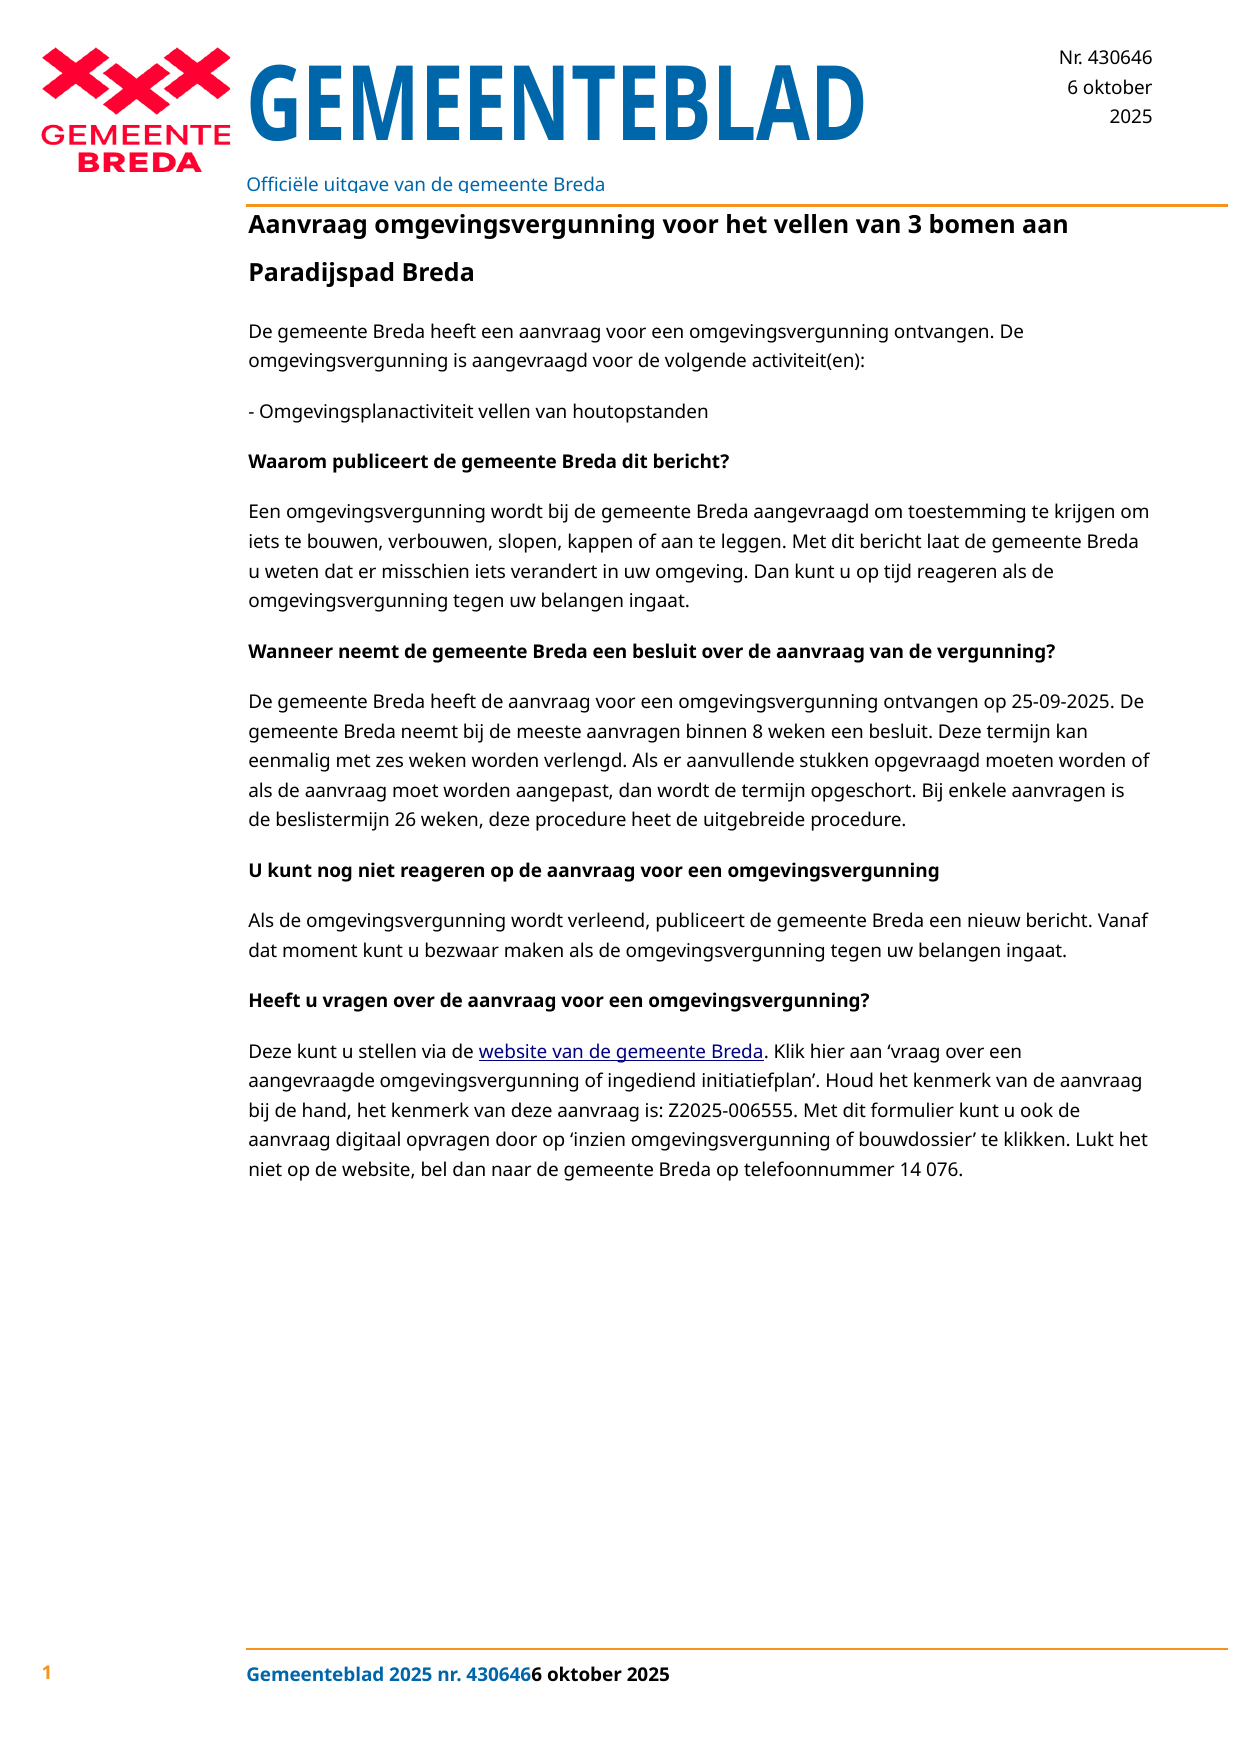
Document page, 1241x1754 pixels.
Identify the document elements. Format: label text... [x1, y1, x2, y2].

text Aanvraag omgevingsvergunning voor het vellen van 3 bomen aan Paradijspad Breda [248, 207, 1152, 288]
text De gemeente Breda heeft de aanvraag voor een omgevingsvergunning ontvangen op 25-09-2025. De gemeente Breda neemt bij de meeste aanvragen binnen 8 weken een besluit. Deze termijn kan eenmalig met zes weken worden verlengd. Als er aanvullende stukken opgevraagd moeten worden of als de aanvraag moet worden aangepast, dan wordt de termijn opgeschort. Bij enkele aanvragen is de beslistermijn 26 weken, deze procedure heet de uitgebreide procedure. [248, 688, 1152, 832]
text Heeft u vragen over de aanvraag voor een omgevingsvergunning? [248, 987, 1152, 1013]
text Als de omgevingsvergunning wordt verleend, publiceert de gemeente Breda een nieuw bericht. Vanaf dat moment kunt u bezwaar maken als de omgevingsvergunning tegen uw belangen ingaat. [248, 907, 1152, 963]
text De gemeente Breda heeft een aanvraag voor een omgevingsvergunning ontvangen. De omgevingsvergunning is aangevraagd voor de volgende activiteit(en): [248, 318, 1152, 373]
text Waarom publiceert de gemeente Breda dit bericht? [248, 448, 1152, 474]
text Wanneer neemt de gemeente Breda een besluit over de aanvraag van de vergunning? [248, 638, 1152, 664]
text Deze kunt u stellen via de website van de gemeente Breda. Klik hier aan ‘vraag over een aangevraagde omgevingsvergunning of ingediend initiatiefplan’. Houd het kenmerk van de aanvraag bij de hand, het kenmerk van deze aanvraag is: Z2025-006555. Met dit formulier kunt u ook de aanvraag digitaal opvragen door op ‘inzien omgevingsvergunning of bouwdossier’ te klikken. Lukt het niet op de website, bel dan naar de gemeente Breda op telefoonnummer 14 076. [248, 1038, 1152, 1182]
text U kunt nog niet reageren op de aanvraag voor een omgevingsvergunning [248, 857, 1152, 883]
text Een omgevingsvergunning wordt bij de gemeente Breda aangevraagd om toestemming te krijgen om iets te bouwen, verbouwen, slopen, kappen of aan te leggen. Met dit bericht laat de gemeente Breda u weten dat er misschien iets verandert in uw omgeving. Dan kunt u op tijd reageren als de omgevingsvergunning tegen uw belangen ingaat. [248, 499, 1152, 613]
text - Omgevingsplanactiviteit vellen van houtopstanden [248, 398, 1152, 424]
picture [41, 47, 231, 172]
